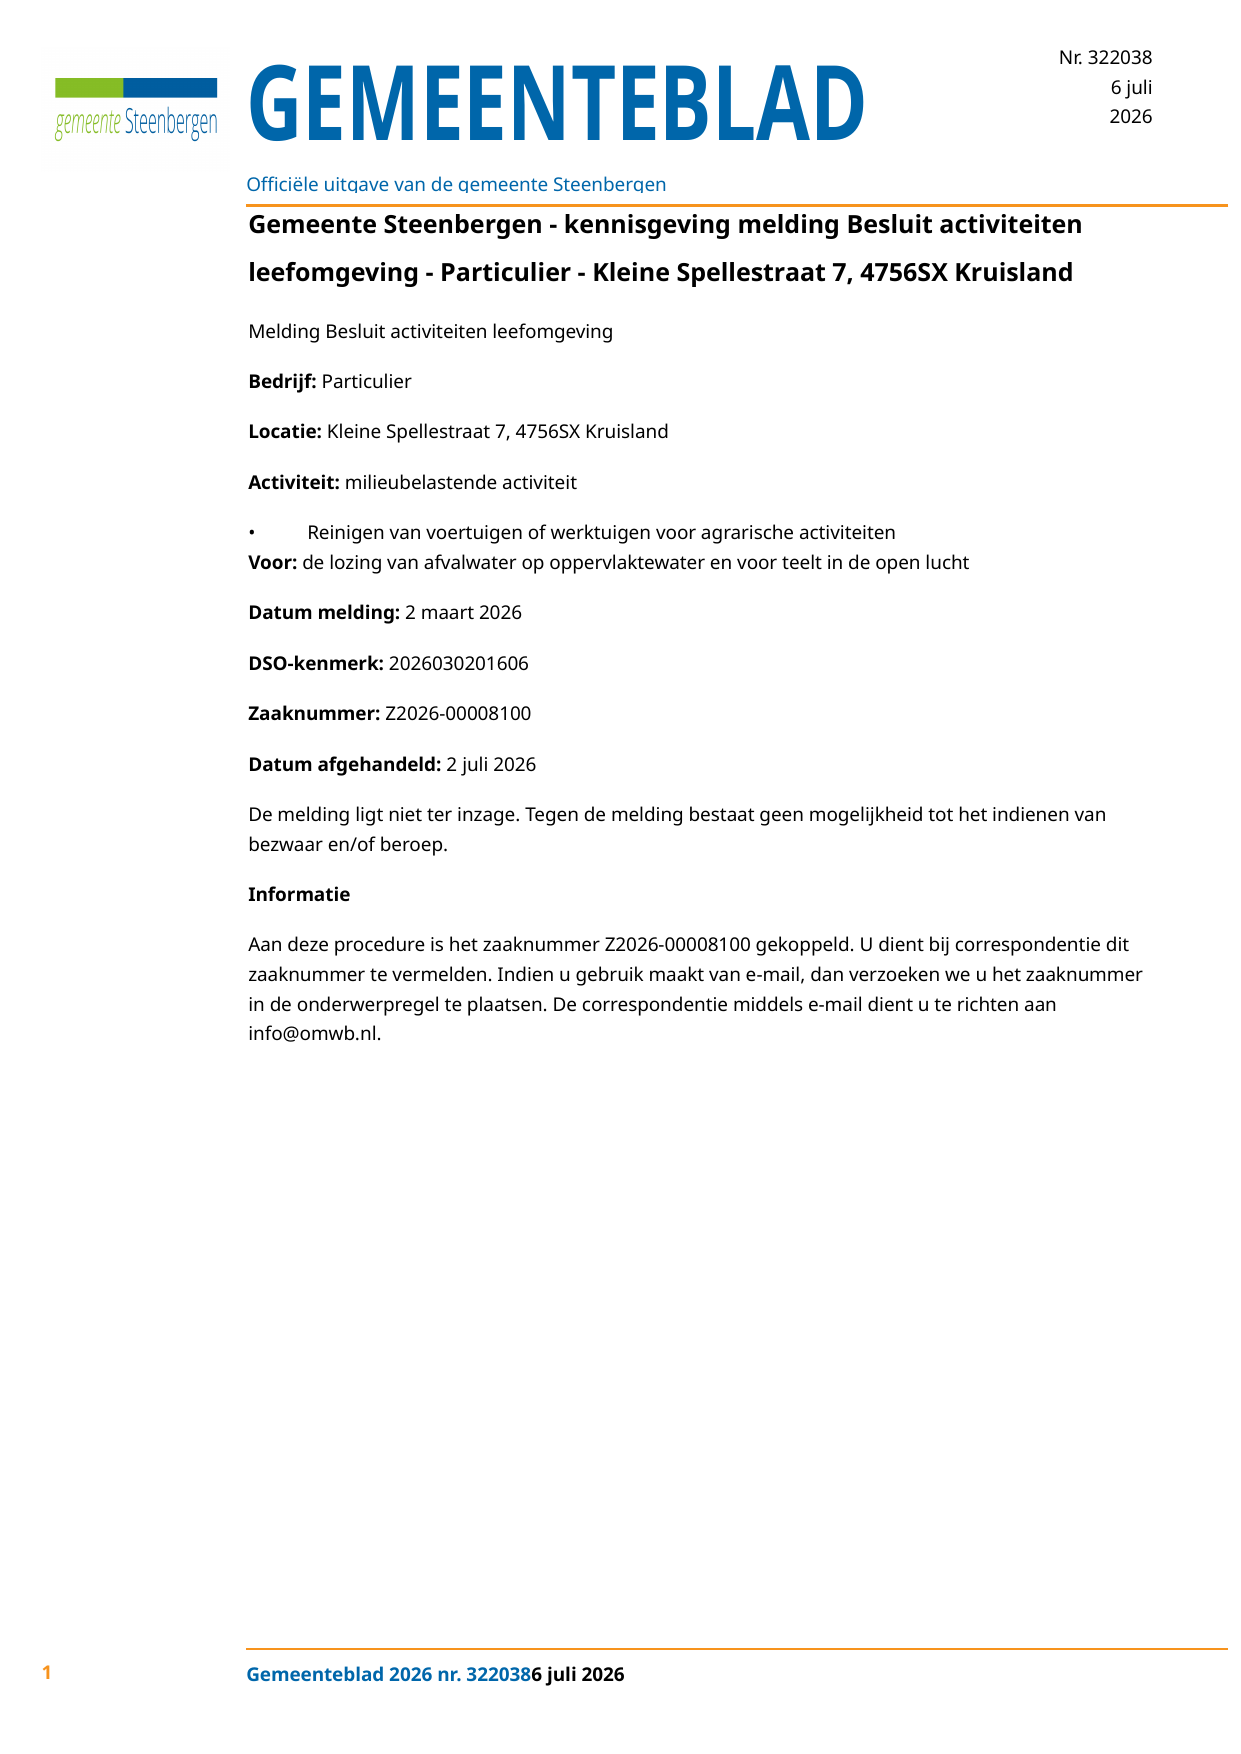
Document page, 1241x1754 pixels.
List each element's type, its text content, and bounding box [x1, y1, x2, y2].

text Activiteit: milieubelastende activiteit [248, 469, 1152, 495]
text Zaaknummer: Z2026-00008100 [248, 700, 1152, 726]
text De melding ligt niet ter inzage. Tegen de melding bestaat geen mogelijkheid tot het indienen van bezwaar en/of beroep. [248, 801, 1152, 857]
text Datum afgehandeld: 2 juli 2026 [248, 751, 1152, 777]
text Gemeente Steenbergen - kennisgeving melding Besluit activiteiten leefomgeving - Particulier - Kleine Spellestraat 7, 4756SX Kruisland [248, 207, 1152, 288]
text DSO-kenmerk: 2026030201606 [248, 650, 1152, 676]
text Bedrijf: Particulier [248, 368, 1152, 394]
text Aan deze procedure is het zaaknummer Z2026-00008100 gekoppeld. U dient bij correspondentie dit zaaknummer te vermelden. Indien u gebruik maakt van e-mail, dan verzoeken we u het zaaknummer in de onderwerpregel te plaatsen. De correspondentie middels e-mail dient u te richten aan info@omwb.nl. [248, 932, 1152, 1046]
text Datum melding: 2 maart 2026 [248, 599, 1152, 625]
text Informatie [248, 881, 1152, 907]
text Melding Besluit activiteiten leefomgeving [248, 318, 1152, 344]
text Voor: de lozing van afvalwater op oppervlaktewater en voor teelt in de open lucht [248, 549, 1152, 575]
list Reinigen van voertuigen of werktuigen voor agrarische activiteiten [248, 519, 1152, 545]
text Locatie: Kleine Spellestraat 7, 4756SX Kruisland [248, 419, 1152, 444]
picture [41, 47, 231, 172]
